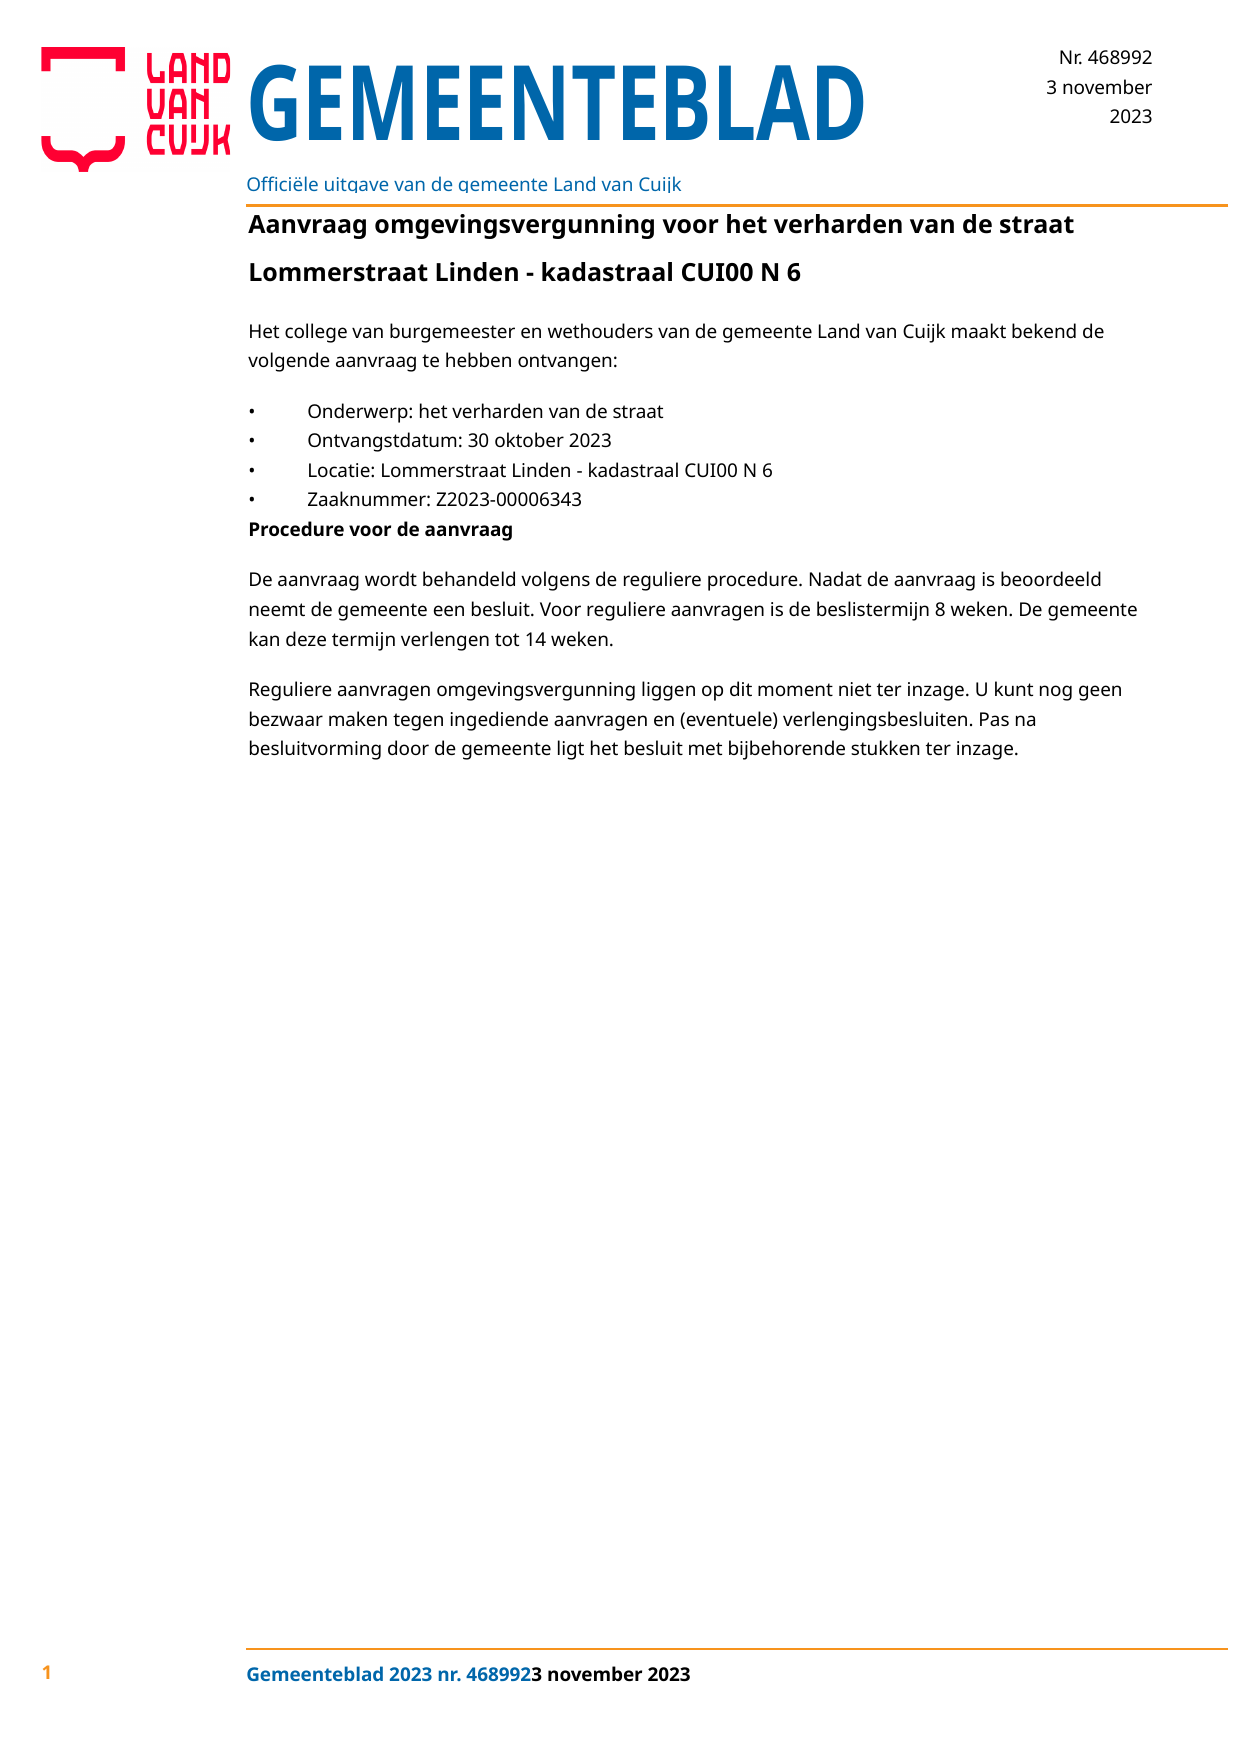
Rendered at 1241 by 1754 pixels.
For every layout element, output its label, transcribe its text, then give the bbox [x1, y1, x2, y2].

text Aanvraag omgevingsvergunning voor het verharden van de straat Lommerstraat Linden - kadastraal CUI00 N 6 [248, 207, 1152, 288]
list Locatie: Lommerstraat Linden - kadastraal CUI00 N 6 [248, 457, 1152, 483]
text Reguliere aanvragen omgevingsvergunning liggen op dit moment niet ter inzage. U kunt nog geen bezwaar maken tegen ingediende aanvragen en (eventuele) verlengingsbesluiten. Pas na besluitvorming door de gemeente ligt het besluit met bijbehorende stukken ter inzage. [248, 676, 1152, 761]
picture [41, 47, 231, 172]
list Onderwerp: het verharden van de straat [248, 398, 1152, 424]
text De aanvraag wordt behandeld volgens de reguliere procedure. Nadat de aanvraag is beoordeeld neemt de gemeente een besluit. Voor reguliere aanvragen is de beslistermijn 8 weken. De gemeente kan deze termijn verlengen tot 14 weken. [248, 567, 1152, 652]
list Ontvangstdatum: 30 oktober 2023 [248, 427, 1152, 453]
text Procedure voor de aanvraag [248, 516, 1152, 542]
list Zaaknummer: Z2023-00006343 [248, 487, 1152, 512]
text Het college van burgemeester en wethouders van de gemeente Land van Cuijk maakt bekend de volgende aanvraag te hebben ontvangen: [248, 318, 1152, 373]
